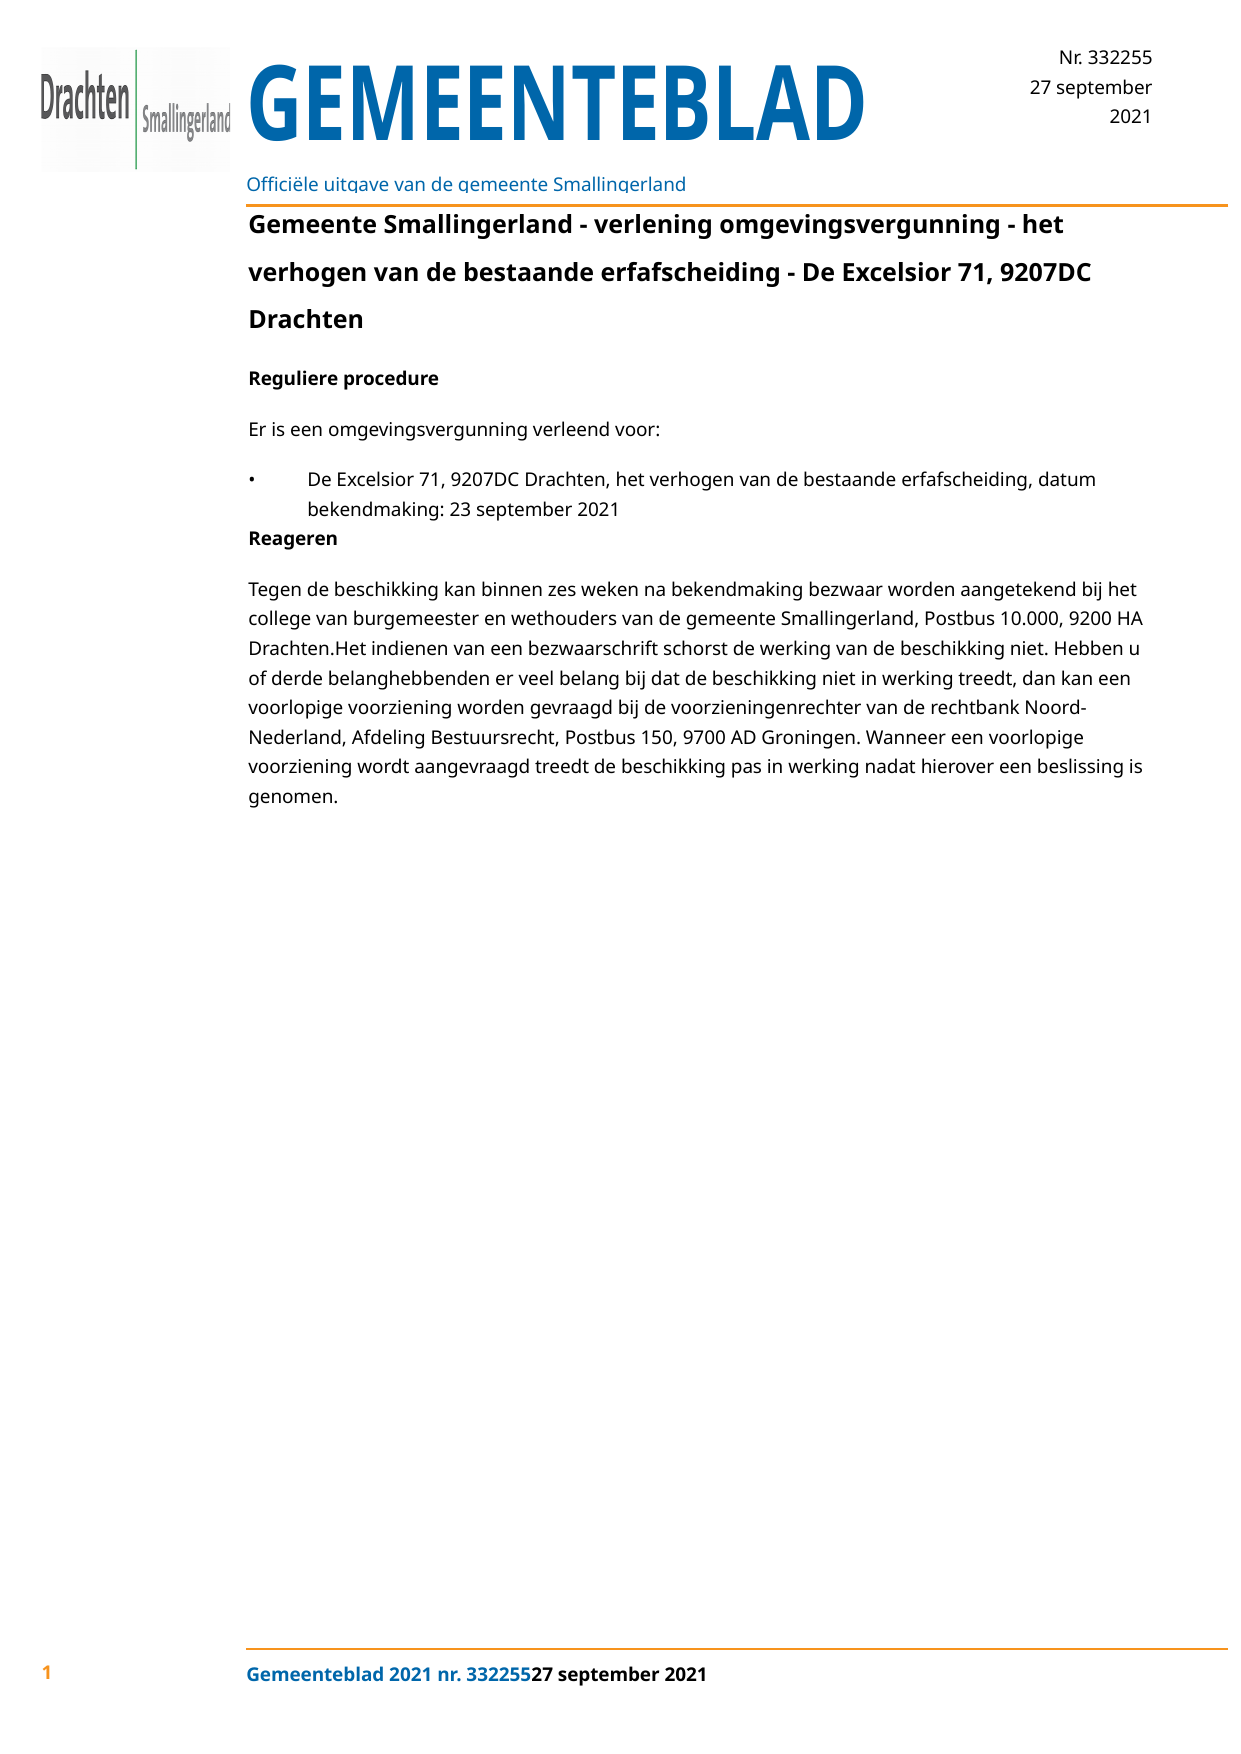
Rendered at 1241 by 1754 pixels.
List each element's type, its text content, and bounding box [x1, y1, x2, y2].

text Er is een omgevingsvergunning verleend voor: [248, 416, 1152, 442]
list De Excelsior 71, 9207DC Drachten, het verhogen van de bestaande erfafscheiding, datum bekendmaking: 23 september 2021 [248, 466, 1152, 522]
text Tegen de beschikking kan binnen zes weken na bekendmaking bezwaar worden aangetekend bij het college van burgemeester en wethouders van de gemeente Smallingerland, Postbus 10.000, 9200 HA Drachten.Het indienen van een bezwaarschrift schorst de werking van de beschikking niet. Hebben u of derde belanghebbenden er veel belang bij dat de beschikking niet in werking treedt, dan kan een voorlopige voorziening worden gevraagd bij de voorzieningenrechter van de rechtbank Noord-Nederland, Afdeling Bestuursrecht, Postbus 150, 9700 AD Groningen. Wanneer een voorlopige voorziening wordt aangevraagd treedt de beschikking pas in werking nadat hierover een beslissing is genomen. [248, 576, 1152, 809]
text Gemeente Smallingerland - verlening omgevingsvergunning - het verhogen van de bestaande erfafscheiding - De Excelsior 71, 9207DC Drachten [248, 207, 1152, 336]
text Reguliere procedure [248, 366, 1152, 391]
text Reageren [248, 526, 1152, 551]
picture [41, 47, 231, 172]
